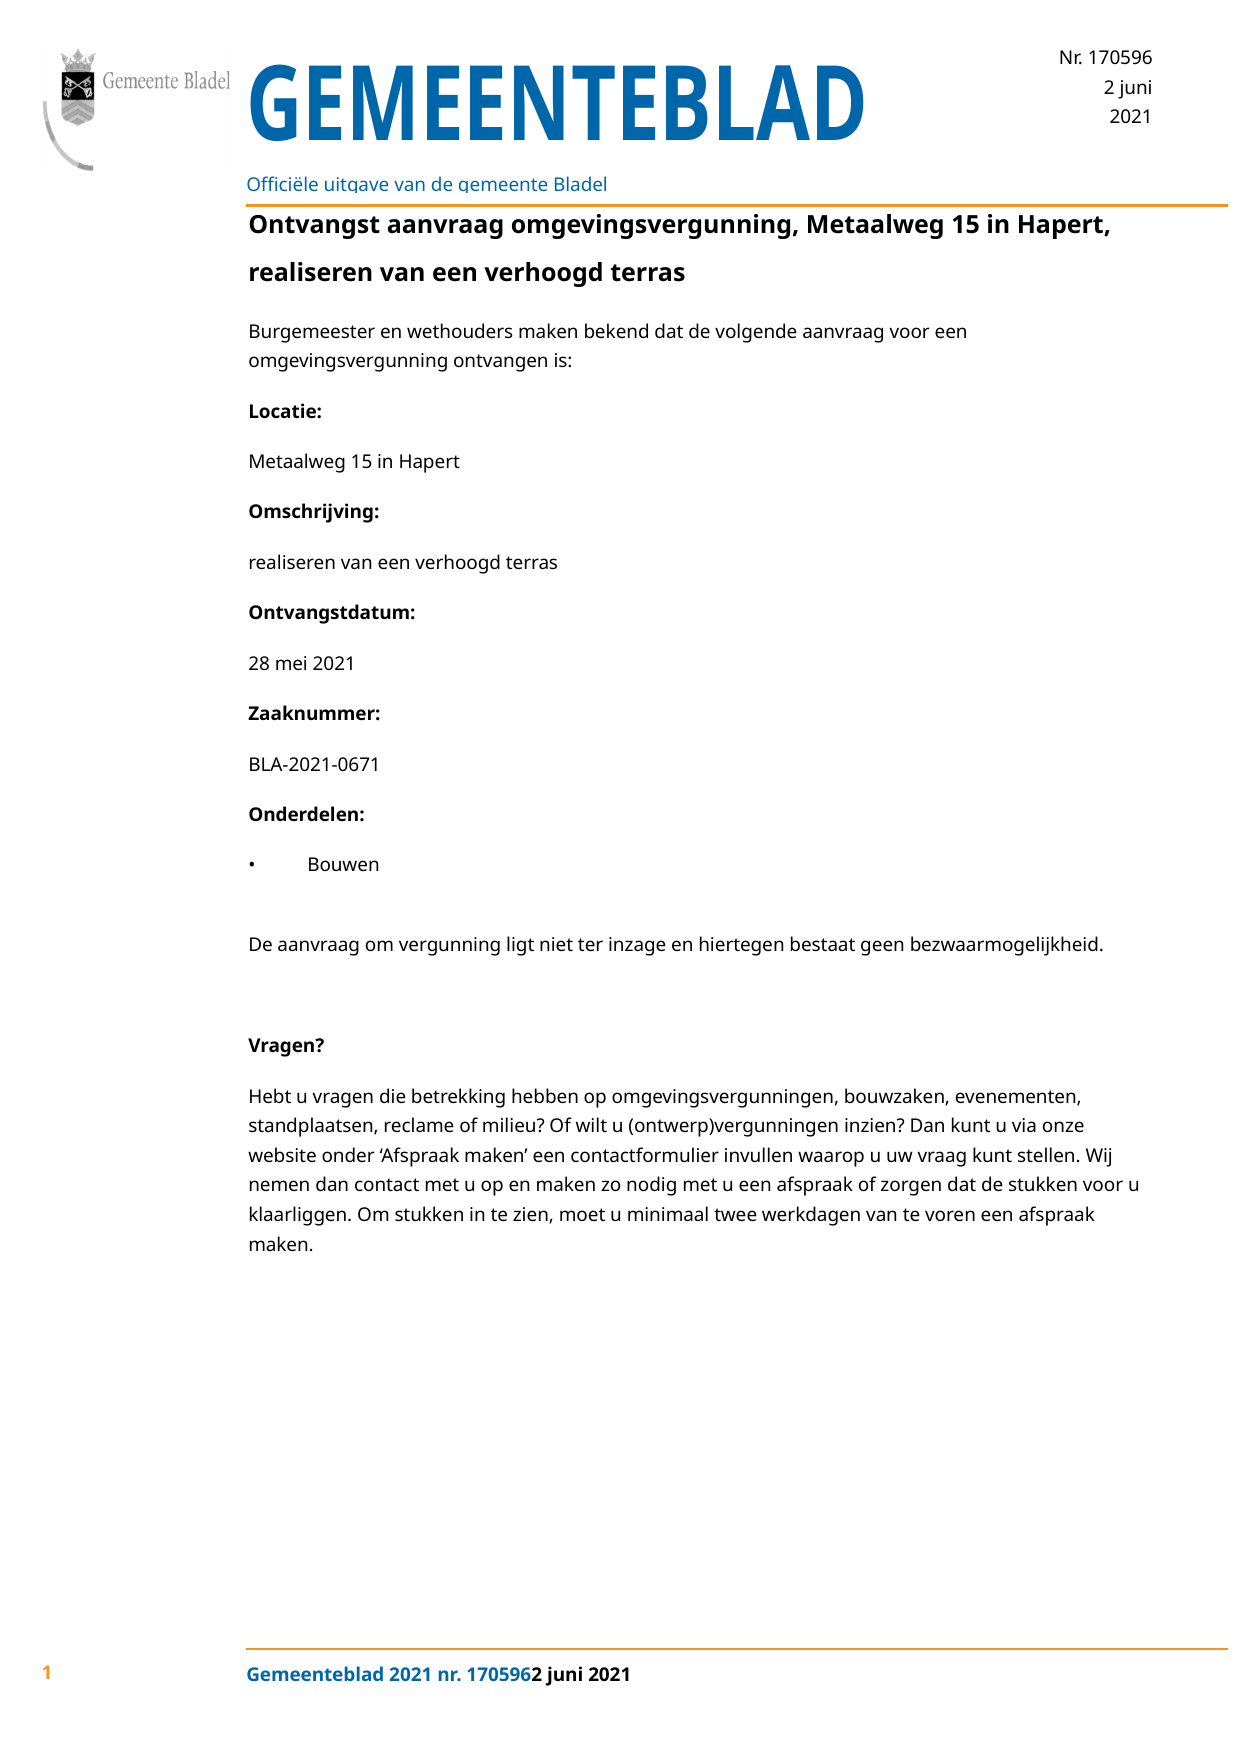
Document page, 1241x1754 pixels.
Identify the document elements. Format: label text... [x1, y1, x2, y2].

text Burgemeester en wethouders maken bekend dat de volgende aanvraag voor een omgevingsvergunning ontvangen is: [248, 318, 1152, 373]
text De aanvraag om vergunning ligt niet ter inzage en hiertegen bestaat geen bezwaarmogelijkheid. [248, 932, 1152, 957]
text Ontvangst aanvraag omgevingsvergunning, Metaalweg 15 in Hapert, realiseren van een verhoogd terras [248, 207, 1152, 288]
text Locatie: [248, 398, 1152, 424]
text Omschrijving: [248, 499, 1152, 524]
text Vragen? [248, 1032, 1152, 1058]
text Ontvangstdatum: [248, 599, 1152, 625]
text Zaaknummer: [248, 700, 1152, 726]
text realiseren van een verhoogd terras [248, 549, 1152, 575]
text Hebt u vragen die betrekking hebben op omgevingsvergunningen, bouwzaken, evenementen, standplaatsen, reclame of milieu? Of wilt u (ontwerp)vergunningen inzien? Dan kunt u via onze website onder ‘Afspraak maken’ een contactformulier invullen waarop u uw vraag kunt stellen. Wij nemen dan contact met u op en maken zo nodig met u een afspraak of zorgen dat de stukken voor u klaarliggen. Om stukken in te zien, moet u minimaal twee werkdagen van te voren een afspraak maken. [248, 1083, 1152, 1257]
text 28 mei 2021 [248, 650, 1152, 676]
text Metaalweg 15 in Hapert [248, 448, 1152, 474]
picture [41, 47, 231, 172]
text BLA-2021-0671 [248, 751, 1152, 777]
text Onderdelen: [248, 801, 1152, 827]
list Bouwen [248, 852, 1152, 877]
